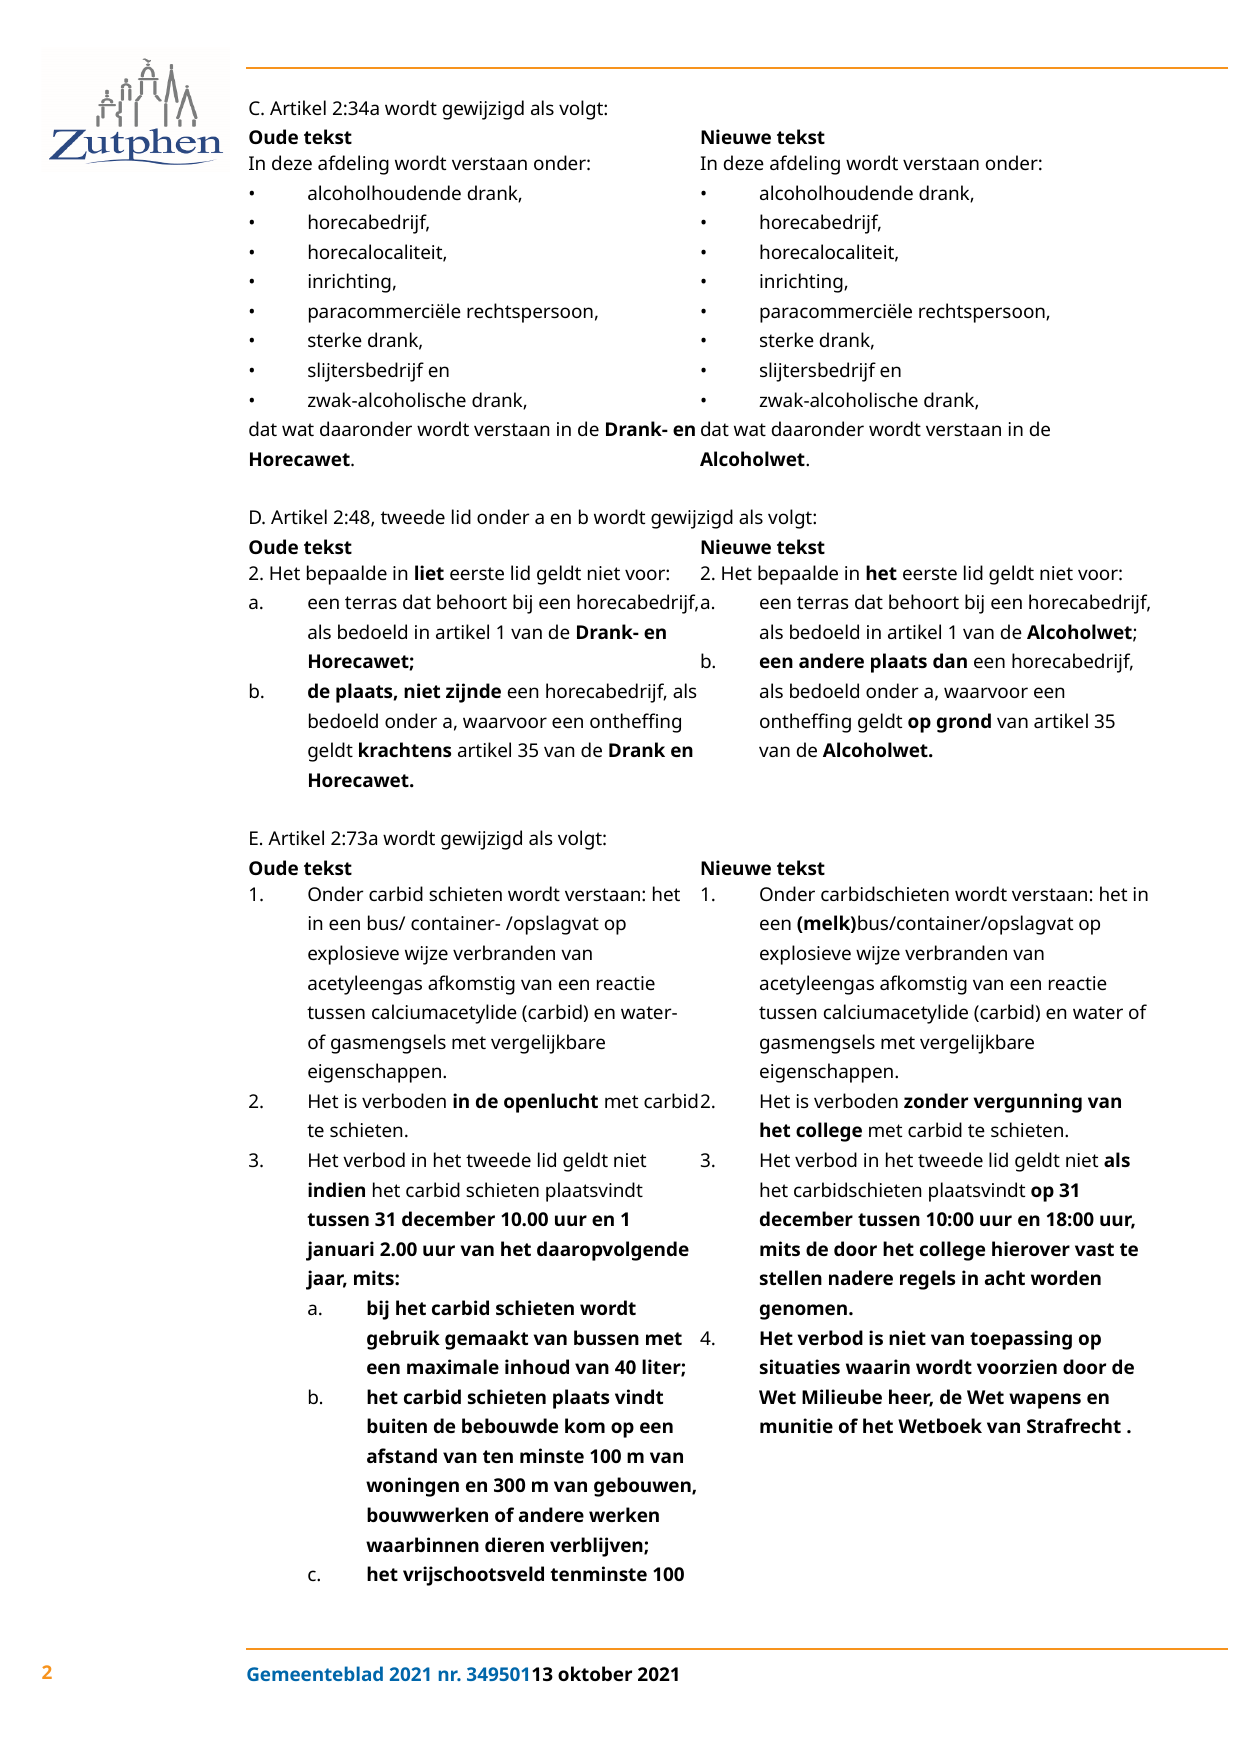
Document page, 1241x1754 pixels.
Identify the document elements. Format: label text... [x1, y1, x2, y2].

text C. Artikel 2:34a wordt gewijzigd als volgt: [248, 95, 1152, 121]
table_cell Onder carbid schieten wordt verstaan: het in een bus/ container- /opslagvat op explosieve wijze verbranden van acetyleengas afkomstig van een reactie tussen calciumacetylide (carbid) en water- of gasmengsels met vergelijkbare eigenschappen. Het is verboden in de openlucht met carbid te schieten. Het verbod in het tweede lid geldt niet indien het carbid schieten plaatsvindt tussen 31 december 10.00 uur en 1 januari 2.00 uur van het daaropvolgende jaar, mits: bij het carbid schieten wordt gebruik gemaakt van bussen met een maximale inhoud van 40 liter; het carbid schieten plaats vindt buiten de bebouwde kom op een afstand van ten minste 100 m van woningen en 300 m van gebouwen, bouwwerken of andere werken waarbinnen dieren verblijven; het vrijschootsveld tenminste 100 [248, 881, 700, 1587]
text E. Artikel 2:73a wordt gewijzigd als volgt: [248, 826, 1152, 851]
table_header Oude tekst [248, 125, 700, 150]
table_cell In deze afdeling wordt verstaan onder: alcoholhoudende drank, horecabedrijf, horecalocaliteit, inrichting, paracommerciële rechtspersoon, sterke drank, slijtersbedrijf en zwak-alcoholische drank, dat wat daaronder wordt verstaan in de Alcoholwet. [700, 150, 1152, 472]
table_cell 2. Het bepaalde in het eerste lid geldt niet voor: een terras dat behoort bij een horecabedrijf, als bedoeld in artikel 1 van de Alcoholwet; een andere plaats dan een horecabedrijf, als bedoeld onder a, waarvoor een ontheffing geldt op grond van artikel 35 van de Alcoholwet. [700, 560, 1152, 793]
table_cell 2. Het bepaalde in liet eerste lid geldt niet voor: een terras dat behoort bij een horecabedrijf, als bedoeld in artikel 1 van de Drank- en Horecawet; de plaats, niet zijnde een horecabedrijf, als bedoeld onder a, waarvoor een ontheffing geldt krachtens artikel 35 van de Drank en Horecawet. [248, 560, 700, 793]
table_cell In deze afdeling wordt verstaan onder: alcoholhoudende drank, horecabedrijf, horecalocaliteit, inrichting, paracommerciële rechtspersoon, sterke drank, slijtersbedrijf en zwak-alcoholische drank, dat wat daaronder wordt verstaan in de Drank- en Horecawet. [248, 150, 700, 472]
table_header Nieuwe tekst [700, 855, 1152, 881]
table_header Nieuwe tekst [700, 125, 1152, 150]
picture [41, 47, 231, 172]
table_cell Onder carbidschieten wordt verstaan: het in een (melk)bus/container/opslagvat op explosieve wijze verbranden van acetyleengas afkomstig van een reactie tussen calciumacetylide (carbid) en water of gasmengsels met vergelijkbare eigenschappen. Het is verboden zonder vergunning van het college met carbid te schieten. Het verbod in het tweede lid geldt niet als het carbidschieten plaatsvindt op 31 december tussen 10:00 uur en 18:00 uur, mits de door het college hierover vast te stellen nadere regels in acht worden genomen. Het verbod is niet van toepassing op situaties waarin wordt voorzien door de Wet Milieube heer, de Wet wapens en munitie of het Wetboek van Strafrecht . [700, 881, 1152, 1587]
table_header Oude tekst [248, 534, 700, 560]
table_header Nieuwe tekst [700, 534, 1152, 560]
table_header Oude tekst [248, 855, 700, 881]
text D. Artikel 2:48, tweede lid onder a en b wordt gewijzigd als volgt: [248, 504, 1152, 530]
